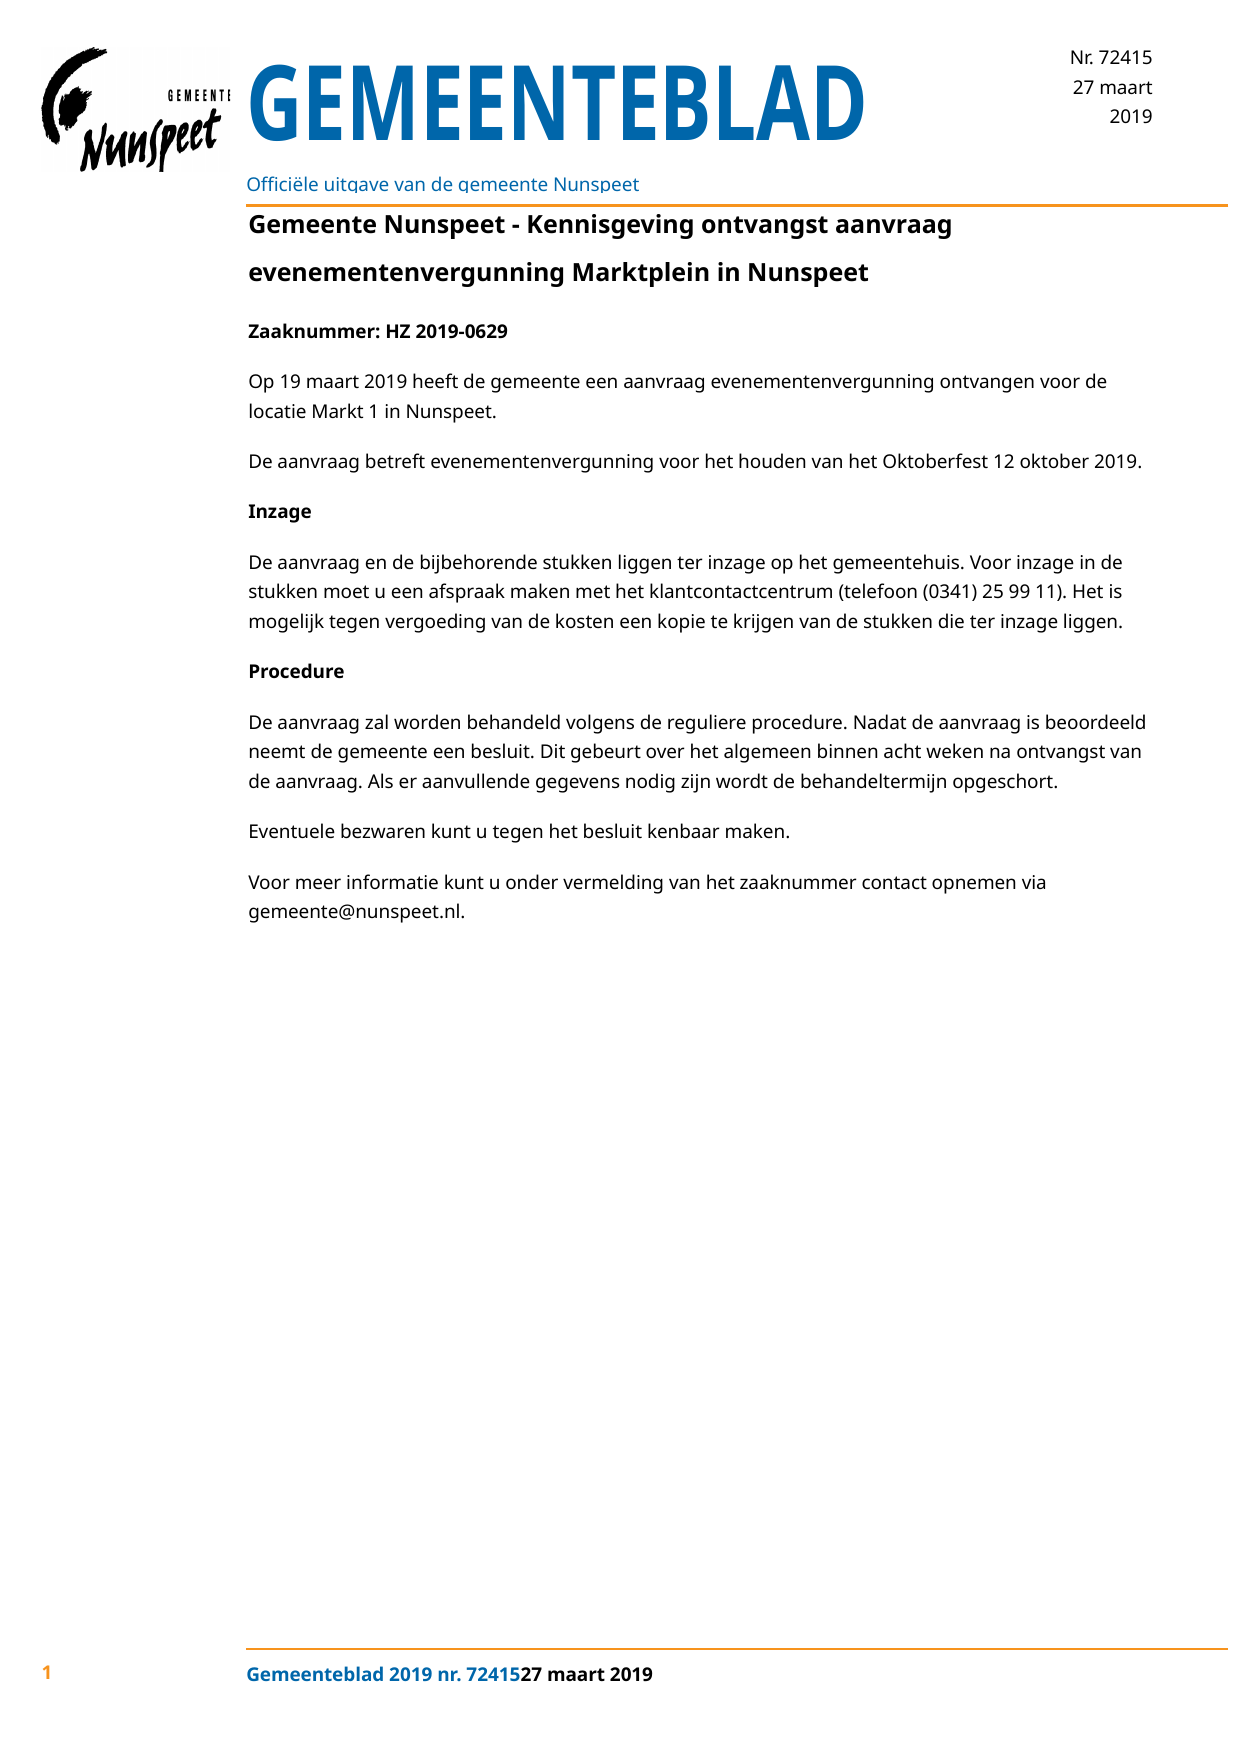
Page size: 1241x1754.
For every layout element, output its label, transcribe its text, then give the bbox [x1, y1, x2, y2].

text Gemeente Nunspeet - Kennisgeving ontvangst aanvraag evenementenvergunning Marktplein in Nunspeet [248, 207, 1152, 288]
text Eventuele bezwaren kunt u tegen het besluit kenbaar maken. [248, 819, 1152, 844]
text Procedure [248, 659, 1152, 684]
text Voor meer informatie kunt u onder vermelding van het zaaknummer contact opnemen via gemeente@nunspeet.nl. [248, 869, 1152, 924]
text Zaaknummer: HZ 2019-0629 [248, 318, 1152, 344]
picture [41, 47, 231, 172]
text De aanvraag en de bijbehorende stukken liggen ter inzage op het gemeentehuis. Voor inzage in de stukken moet u een afspraak maken met het klantcontactcentrum (telefoon (0341) 25 99 11). Het is mogelijk tegen vergoeding van de kosten een kopie te krijgen van de stukken die ter inzage liggen. [248, 549, 1152, 634]
text Op 19 maart 2019 heeft de gemeente een aanvraag evenementenvergunning ontvangen voor de locatie Markt 1 in Nunspeet. [248, 368, 1152, 424]
text De aanvraag zal worden behandeld volgens de reguliere procedure. Nadat de aanvraag is beoordeeld neemt de gemeente een besluit. Dit gebeurt over het algemeen binnen acht weken na ontvangst van de aanvraag. Als er aanvullende gegevens nodig zijn wordt de behandeltermijn opgeschort. [248, 709, 1152, 794]
text Inzage [248, 499, 1152, 524]
text De aanvraag betreft evenementenvergunning voor het houden van het Oktoberfest 12 oktober 2019. [248, 448, 1152, 474]
